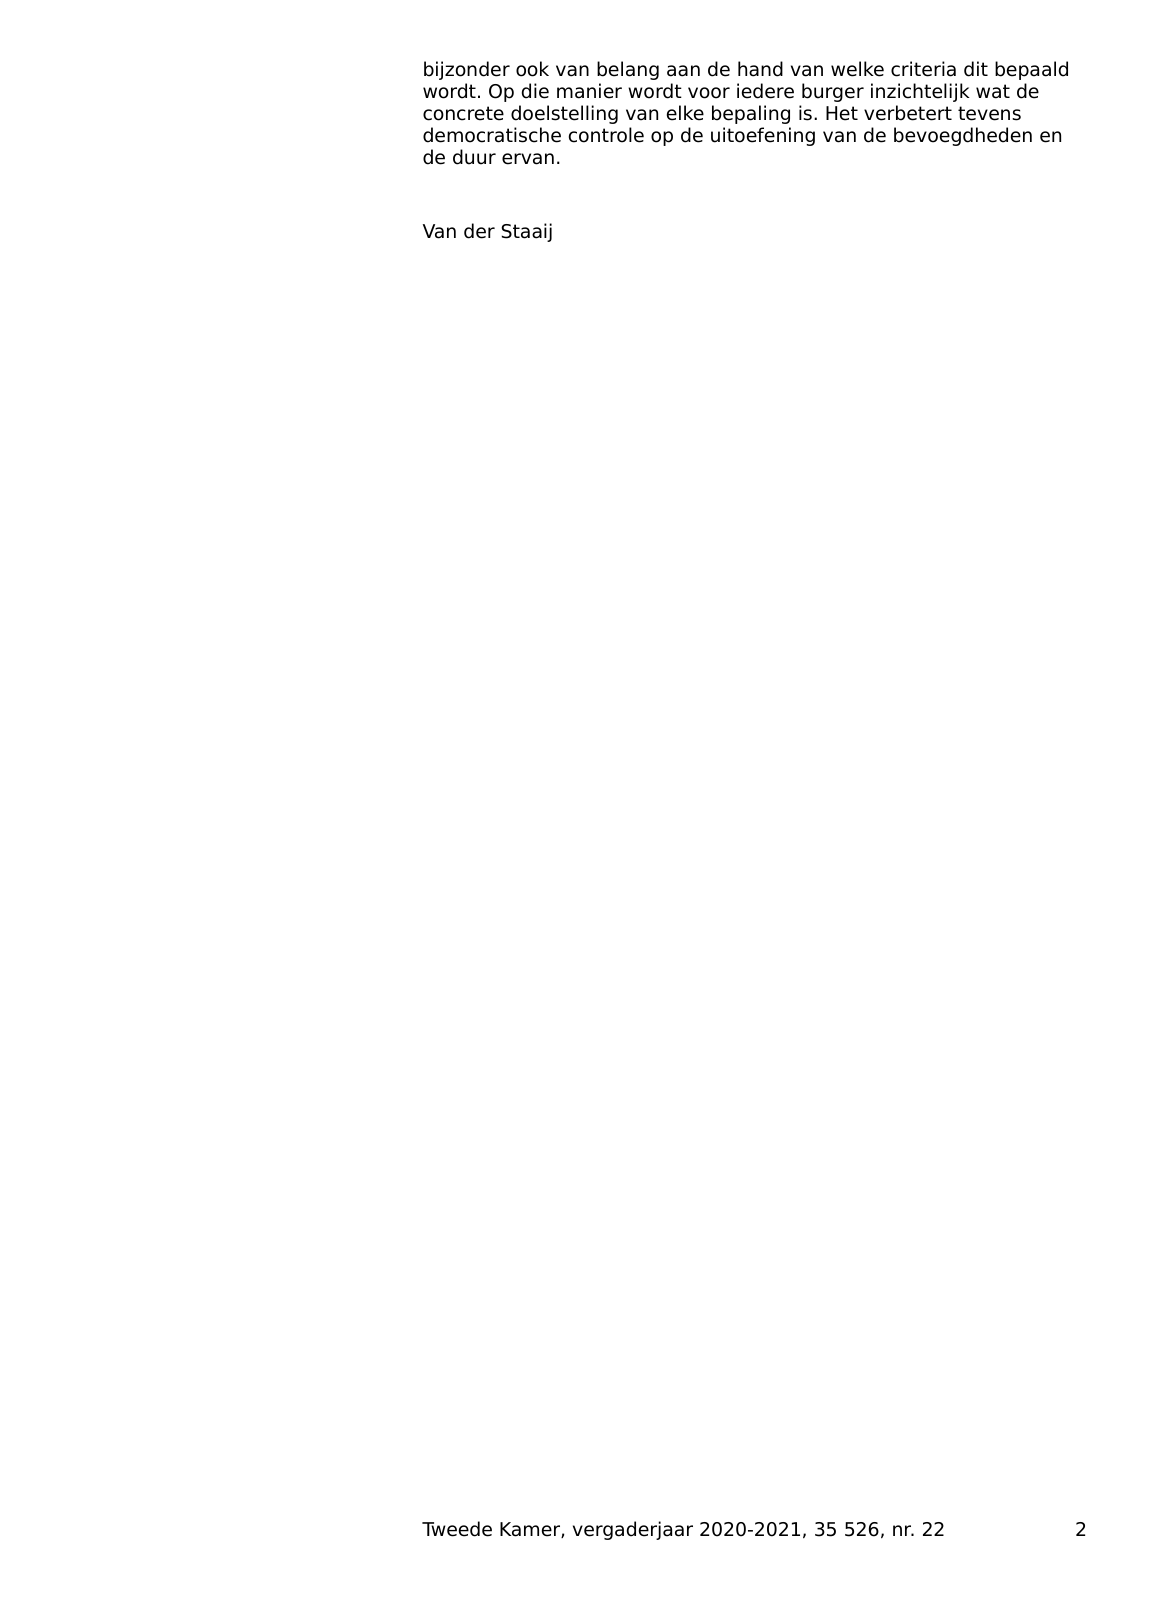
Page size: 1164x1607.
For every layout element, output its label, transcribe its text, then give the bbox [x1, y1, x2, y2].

text Van der Staaij [422, 199, 1087, 243]
text bijzonder ook van belang aan de hand van welke criteria dit bepaald wordt. Op die manier wordt voor iedere burger inzichtelijk wat de concrete doelstelling van elke bepaling is. Het verbetert tevens democratische controle op de uitoefening van de bevoegdheden en de duur ervan. [422, 59, 1087, 169]
